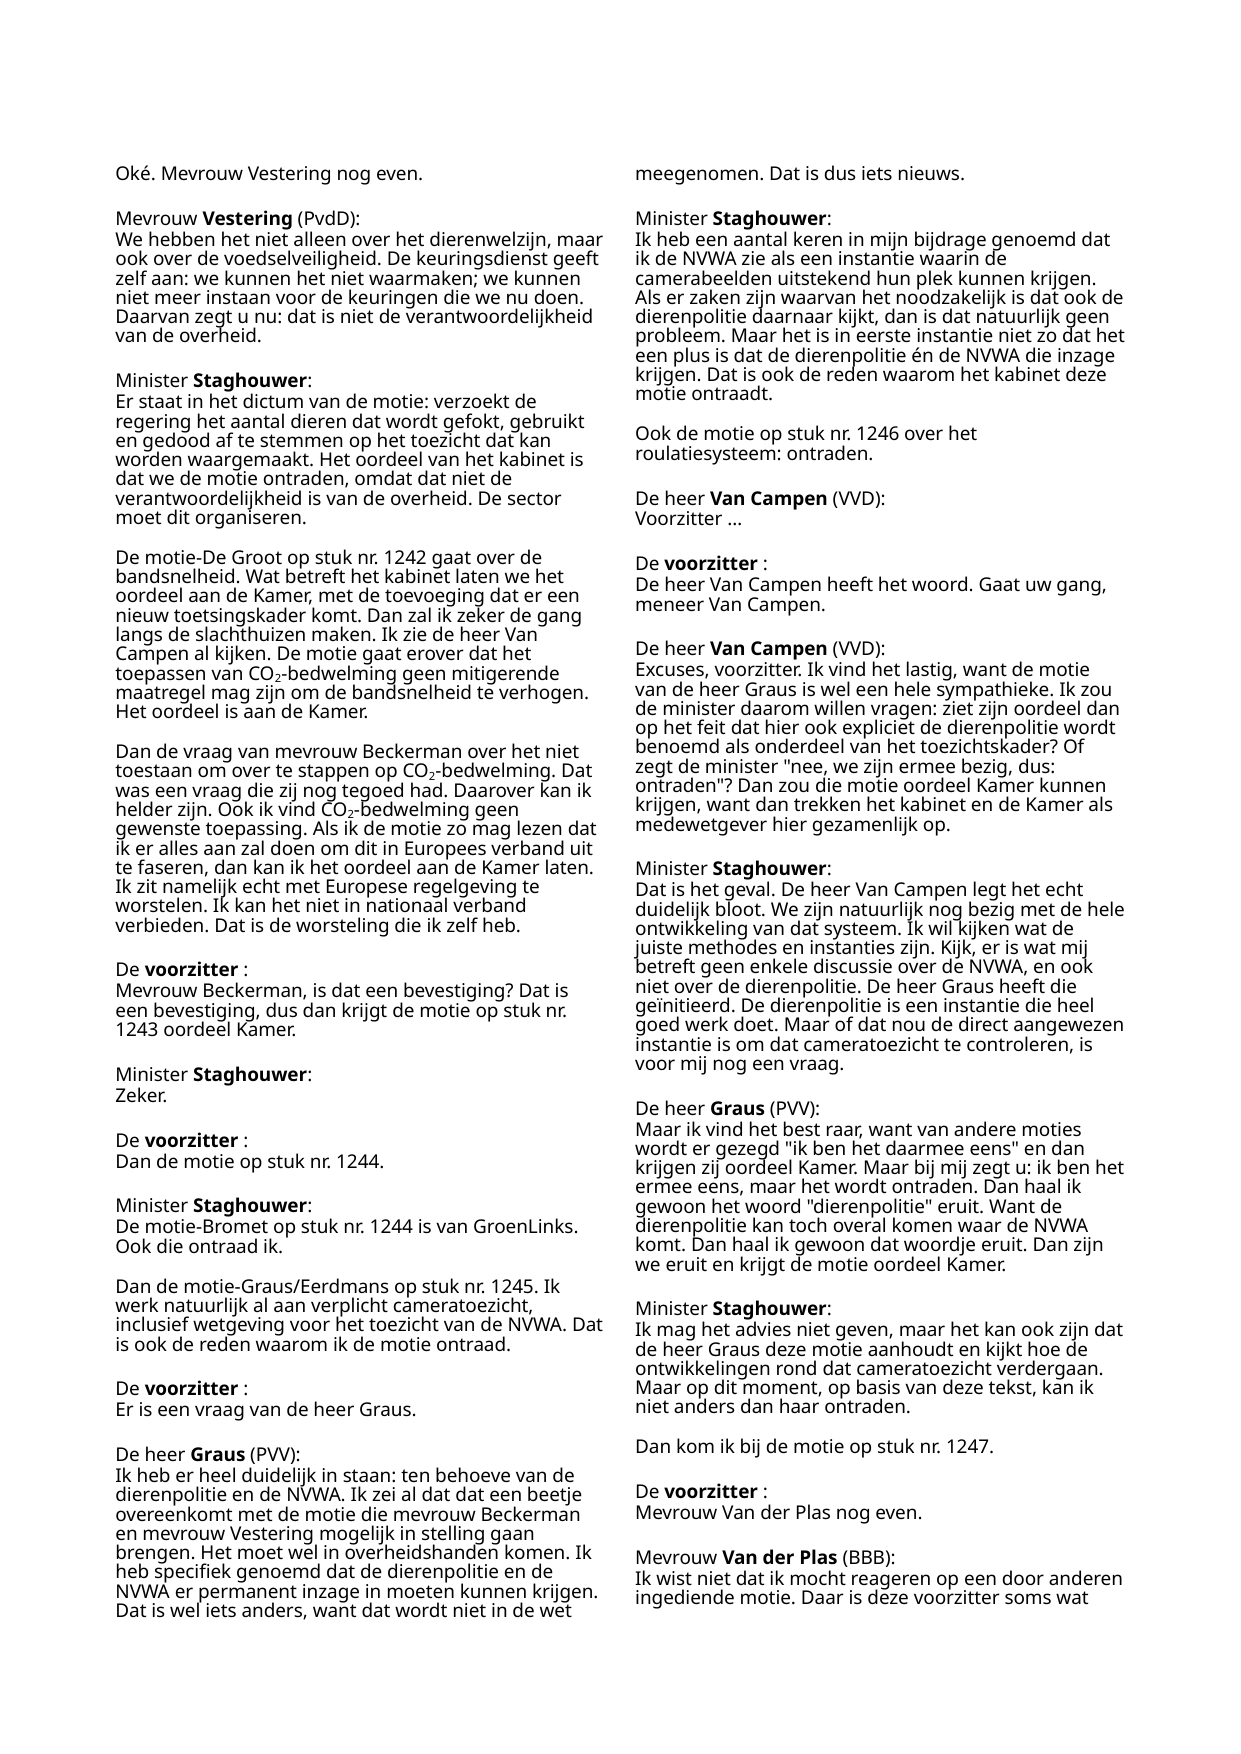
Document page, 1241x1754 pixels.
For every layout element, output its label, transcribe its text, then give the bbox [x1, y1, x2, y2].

text Oké. Mevrouw Vestering nog even. [115, 165, 605, 184]
text Er is een vraag van de heer Graus. [115, 1401, 605, 1421]
text Mevrouw Vestering (PvdD): [115, 205, 605, 231]
text Dan de motie-Graus/Eerdmans op stuk nr. 1245. Ik werk natuurlijk al aan verplicht cameratoezicht, inclusief wetgeving voor het toezicht van de NVWA. Dat is ook de reden waarom ik de motie ontraad. [115, 1278, 605, 1355]
text Minister Staghouwer: [635, 205, 1125, 231]
text meegenomen. Dat is dus iets nieuws. [635, 165, 1125, 184]
text Ik heb een aantal keren in mijn bijdrage genoemd dat ik de NVWA zie als een instantie waarin de camerabeelden uitstekend hun plek kunnen krijgen. Als er zaken zijn waarvan het noodzakelijk is dat ook de dierenpolitie daarnaar kijkt, dan is dat natuurlijk geen probleem. Maar het is in eerste instantie niet zo dat het een plus is dat de dierenpolitie én de NVWA die inzage krijgen. Dat is ook de reden waarom het kabinet deze motie ontraadt. [635, 231, 1125, 404]
text De voorzitter : [115, 957, 605, 982]
text Mevrouw Van der Plas nog even. [635, 1504, 1125, 1523]
text Voorzitter … [635, 510, 1125, 530]
text Dan de motie op stuk nr. 1244. [115, 1153, 605, 1172]
text De voorzitter : [635, 1478, 1125, 1504]
text De voorzitter : [115, 1127, 605, 1153]
text We hebben het niet alleen over het dierenwelzijn, maar ook over de voedselveiligheid. De keuringsdienst geeft zelf aan: we kunnen het niet waarmaken; we kunnen niet meer instaan voor de keuringen die we nu doen. Daarvan zegt u nu: dat is niet de verantwoordelijkheid van de overheid. [115, 231, 605, 347]
text Minister Staghouwer: [635, 1296, 1125, 1321]
text De voorzitter : [635, 551, 1125, 576]
text De heer Van Campen (VVD): [635, 485, 1125, 510]
text Mevrouw Beckerman, is dat een bevestiging? Dat is een bevestiging, dus dan krijgt de motie op stuk nr. 1243 oordeel Kamer. [115, 982, 605, 1040]
text Dan kom ik bij de motie op stuk nr. 1247. [635, 1438, 1125, 1458]
text Excuses, voorzitter. Ik vind het lastig, want de motie van de heer Graus is wel een hele sympathieke. Ik zou de minister daarom willen vragen: ziet zijn oordeel dan op het feit dat hier ook expliciet de dierenpolitie wordt benoemd als onderdeel van het toezichtskader? Of zegt de minister "nee, we zijn ermee bezig, dus: ontraden"? Dan zou die motie oordeel Kamer kunnen krijgen, want dan trekken het kabinet en de Kamer als medewetgever hier gezamenlijk op. [635, 661, 1125, 835]
text De heer Graus (PVV): [115, 1441, 605, 1467]
text Zeker. [115, 1087, 605, 1106]
text Maar ik vind het best raar, want van andere moties wordt er gezegd "ik ben het daarmee eens" en dan krijgen zij oordeel Kamer. Maar bij mij zegt u: ik ben het ermee eens, maar het wordt ontraden. Dan haal ik gewoon het woord "dierenpolitie" eruit. Want de dierenpolitie kan toch overal komen waar de NVWA komt. Dan haal ik gewoon dat woordje eruit. Dan zijn we eruit en krijgt de motie oordeel Kamer. [635, 1121, 1125, 1275]
text Minister Staghouwer: [115, 1193, 605, 1218]
text De heer Graus (PVV): [635, 1095, 1125, 1121]
text De heer Van Campen (VVD): [635, 636, 1125, 661]
text Ik wist niet dat ik mocht reageren op een door anderen ingediende motie. Daar is deze voorzitter soms wat [635, 1570, 1125, 1609]
text Minister Staghouwer: [115, 1061, 605, 1087]
text Minister Staghouwer: [115, 368, 605, 393]
text De motie-De Groot op stuk nr. 1242 gaat over de bandsnelheid. Wat betreft het kabinet laten we het oordeel aan de Kamer, met de toevoeging dat er een nieuw toetsingskader komt. Dan zal ik zeker de gang langs de slachthuizen maken. Ik zie de heer Van Campen al kijken. De motie gaat erover dat het toepassen van CO2-bedwelming geen mitigerende maatregel mag zijn om de bandsnelheid te verhogen. Het oordeel is aan de Kamer. [115, 549, 605, 722]
text Dat is het geval. De heer Van Campen legt het echt duidelijk bloot. We zijn natuurlijk nog bezig met de hele ontwikkeling van dat systeem. Ik wil kijken wat de juiste methodes en instanties zijn. Kijk, er is wat mij betreft geen enkele discussie over de NVWA, en ook niet over de dierenpolitie. De heer Graus heeft die geïnitieerd. De dierenpolitie is een instantie die heel goed werk doet. Maar of dat nou de direct aangewezen instantie is om dat cameratoezicht te controleren, is voor mij nog een vraag. [635, 881, 1125, 1074]
text Dan de vraag van mevrouw Beckerman over het niet toestaan om over te stappen op CO2-bedwelming. Dat was een vraag die zij nog tegoed had. Daarover kan ik helder zijn. Ook ik vind CO2-bedwelming geen gewenste toepassing. Als ik de motie zo mag lezen dat ik er alles aan zal doen om dit in Europees verband uit te faseren, dan kan ik het oordeel aan de Kamer laten. Ik zit namelijk echt met Europese regelgeving te worstelen. Ik kan het niet in nationaal verband verbieden. Dat is de worsteling die ik zelf heb. [115, 743, 605, 936]
text Ik mag het advies niet geven, maar het kan ook zijn dat de heer Graus deze motie aanhoudt en kijkt hoe de ontwikkelingen rond dat cameratoezicht verdergaan. Maar op dit moment, op basis van deze tekst, kan ik niet anders dan haar ontraden. [635, 1321, 1125, 1418]
text Er staat in het dictum van de motie: verzoekt de regering het aantal dieren dat wordt gefokt, gebruikt en gedood af te stemmen op het toezicht dat kan worden waargemaakt. Het oordeel van het kabinet is dat we de motie ontraden, omdat dat niet de verantwoordelijkheid is van de overheid. De sector moet dit organiseren. [115, 393, 605, 528]
text Ik heb er heel duidelijk in staan: ten behoeve van de dierenpolitie en de NVWA. Ik zei al dat dat een beetje overeenkomt met de motie die mevrouw Beckerman en mevrouw Vestering mogelijk in stelling gaan brengen. Het moet wel in overheidshanden komen. Ik heb specifiek genoemd dat de dierenpolitie en de NVWA er permanent inzage in moeten kunnen krijgen. Dat is wel iets anders, want dat wordt niet in de wet [115, 1467, 605, 1621]
text Minister Staghouwer: [635, 856, 1125, 881]
text De voorzitter : [115, 1376, 605, 1401]
text Mevrouw Van der Plas (BBB): [635, 1544, 1125, 1570]
text Ook de motie op stuk nr. 1246 over het roulatiesysteem: ontraden. [635, 425, 1125, 464]
text De heer Van Campen heeft het woord. Gaat uw gang, meneer Van Campen. [635, 576, 1125, 615]
text De motie-Bromet op stuk nr. 1244 is van GroenLinks. Ook die ontraad ik. [115, 1218, 605, 1257]
